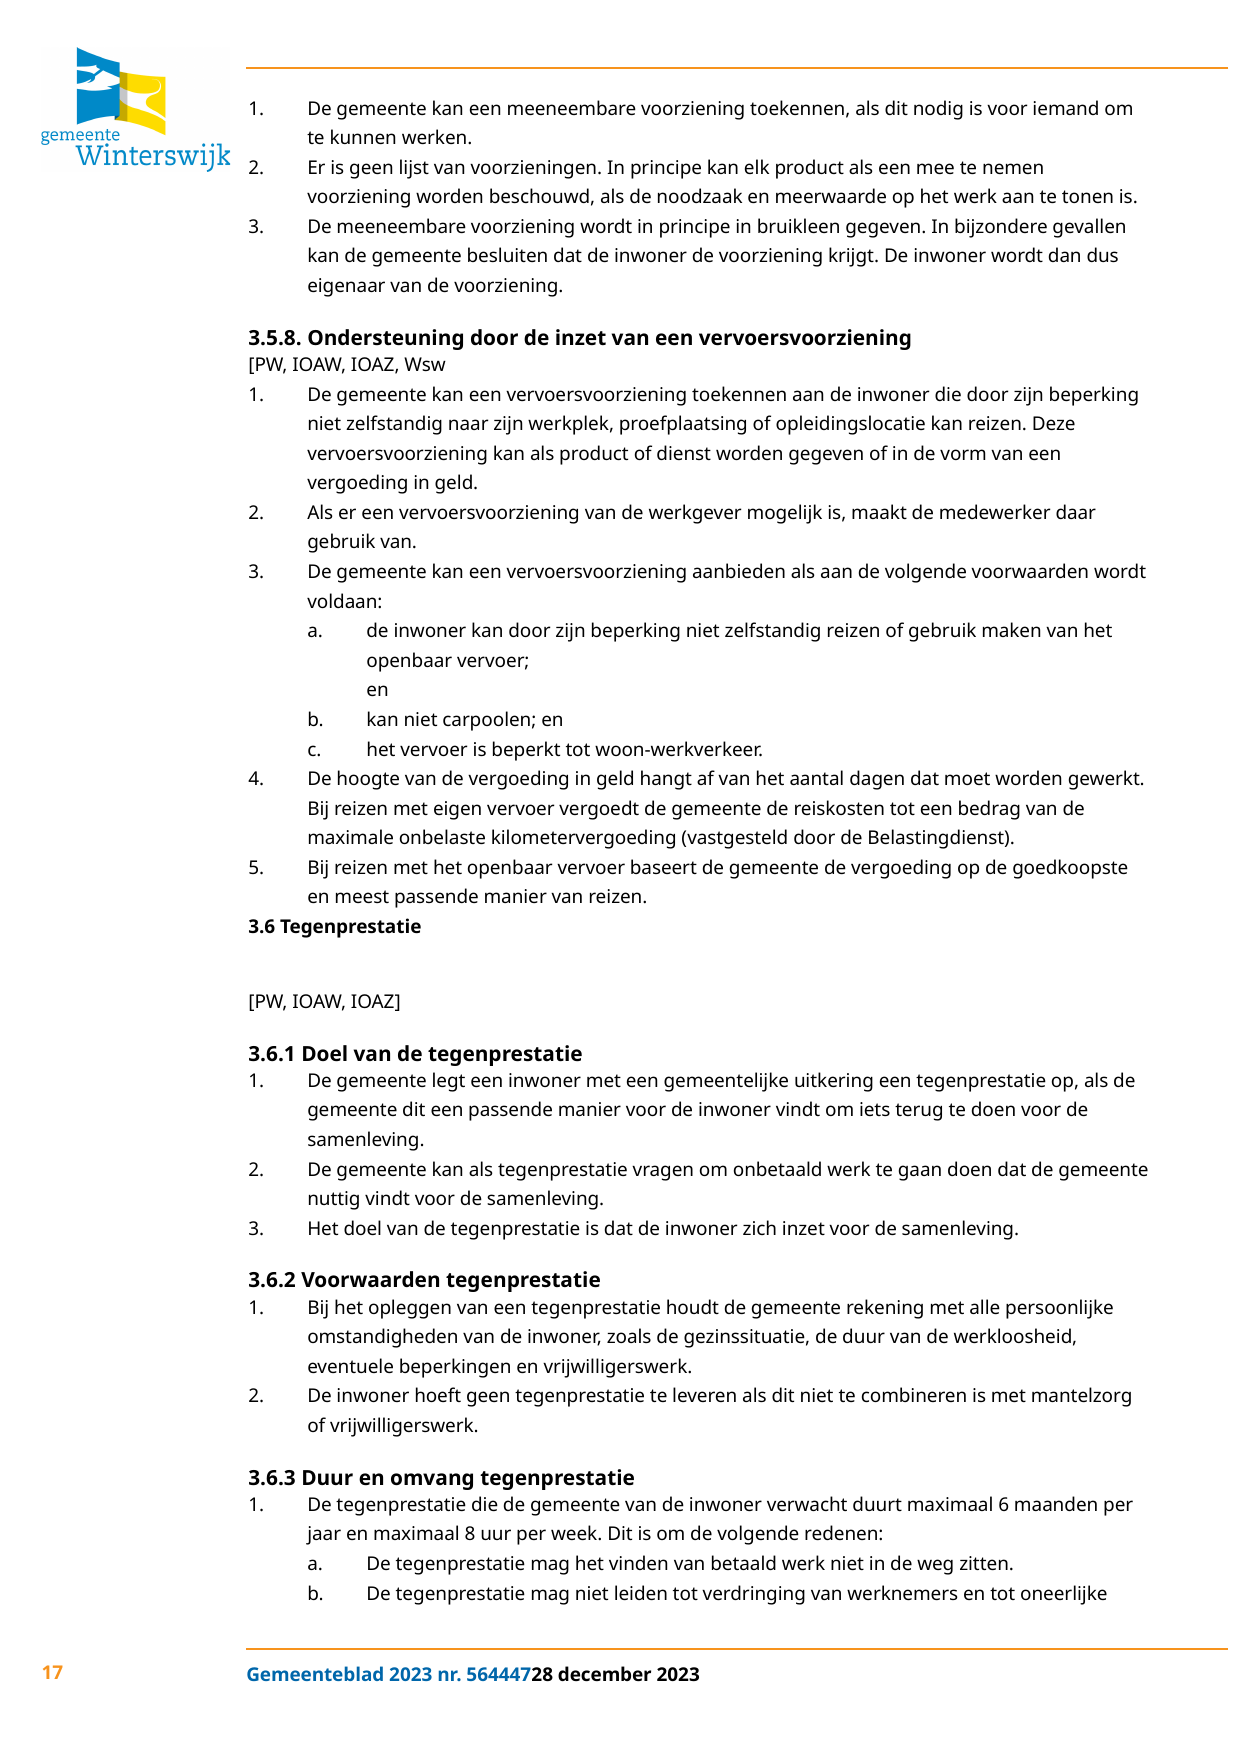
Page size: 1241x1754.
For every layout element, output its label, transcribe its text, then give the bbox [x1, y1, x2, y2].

list Als er een vervoersvoorziening van de werkgever mogelijk is, maakt de medewerker daar gebruik van. [248, 499, 1152, 554]
list De meeneembare voorziening wordt in principe in bruikleen gegeven. In bijzondere gevallen kan de gemeente besluiten dat de inwoner de voorziening krijgt. De inwoner wordt dan dus eigenaar van de voorziening. [248, 213, 1152, 298]
list het vervoer is beperkt tot woon-werkverkeer. [307, 736, 1152, 761]
list De tegenprestatie die de gemeente van de inwoner verwacht duurt maximaal 6 maanden per jaar en maximaal 8 uur per week. Dit is om de volgende redenen: [248, 1491, 1152, 1546]
list Het doel van de tegenprestatie is dat de inwoner zich inzet voor de samenleving. [248, 1215, 1152, 1241]
text 3.5.8. Ondersteuning door de inzet van een vervoersvoorziening [248, 323, 1152, 351]
list Er is geen lijst van voorzieningen. In principe kan elk product als een mee te nemen voorziening worden beschouwd, als de noodzaak en meerwaarde op het werk aan te tonen is. [248, 154, 1152, 209]
list De gemeente kan een vervoersvoorziening aanbieden als aan de volgende voorwaarden wordt voldaan: [248, 558, 1152, 613]
list De tegenprestatie mag niet leiden tot verdringing van werknemers en tot oneerlijke [307, 1580, 1152, 1606]
list en [307, 677, 1152, 702]
text 3.6.2 Voorwaarden tegenprestatie [248, 1265, 1152, 1294]
picture [225, 153, 231, 162]
list De gemeente legt een inwoner met een gemeentelijke uitkering een tegenprestatie op, als de gemeente dit een passende manier voor de inwoner vindt om iets terug te doen voor de samenleving. [248, 1067, 1152, 1152]
list De hoogte van de vergoeding in geld hangt af van het aantal dagen dat moet worden gewerkt. Bij reizen met eigen vervoer vergoedt de gemeente de reiskosten tot een bedrag van de maximale onbelaste kilometervergoeding (vastgesteld door de Belastingdienst). [248, 765, 1152, 850]
list De gemeente kan een meeneembare voorziening toekennen, als dit nodig is voor iemand om te kunnen werken. [248, 95, 1152, 150]
list De tegenprestatie mag het vinden van betaald werk niet in de weg zitten. [307, 1550, 1152, 1576]
list Bij reizen met het openbaar vervoer baseert de gemeente de vergoeding op de goedkoopste en meest passende manier van reizen. [248, 854, 1152, 909]
list kan niet carpoolen; en [307, 706, 1152, 732]
list Bij het opleggen van een tegenprestatie houdt de gemeente rekening met alle persoonlijke omstandigheden van de inwoner, zoals de gezinssituatie, de duur van de werkloosheid, eventuele beperkingen en vrijwilligerswerk. [248, 1294, 1152, 1379]
text 3.6.1 Doel van de tegenprestatie [248, 1039, 1152, 1067]
list De gemeente kan een vervoersvoorziening toekennen aan de inwoner die door zijn beperking niet zelfstandig naar zijn werkplek, proefplaatsing of opleidingslocatie kan reizen. Deze vervoersvoorziening kan als product of dienst worden gegeven of in de vorm van een vergoeding in geld. [248, 381, 1152, 495]
picture [41, 47, 231, 172]
text [PW, IOAW, IOAZ, Wsw [248, 351, 1152, 377]
text 3.6 Tegenprestatie [248, 913, 1152, 939]
list De inwoner hoeft geen tegenprestatie te leveren als dit niet te combineren is met mantelzorg of vrijwilligerswerk. [248, 1383, 1152, 1438]
text 3.6.3 Duur en omvang tegenprestatie [248, 1463, 1152, 1491]
list De gemeente kan als tegenprestatie vragen om onbetaald werk te gaan doen dat de gemeente nuttig vindt voor de samenleving. [248, 1156, 1152, 1211]
text [PW, IOAW, IOAZ] [248, 988, 1152, 1014]
list de inwoner kan door zijn beperking niet zelfstandig reizen of gebruik maken van het openbaar vervoer; [307, 617, 1152, 673]
